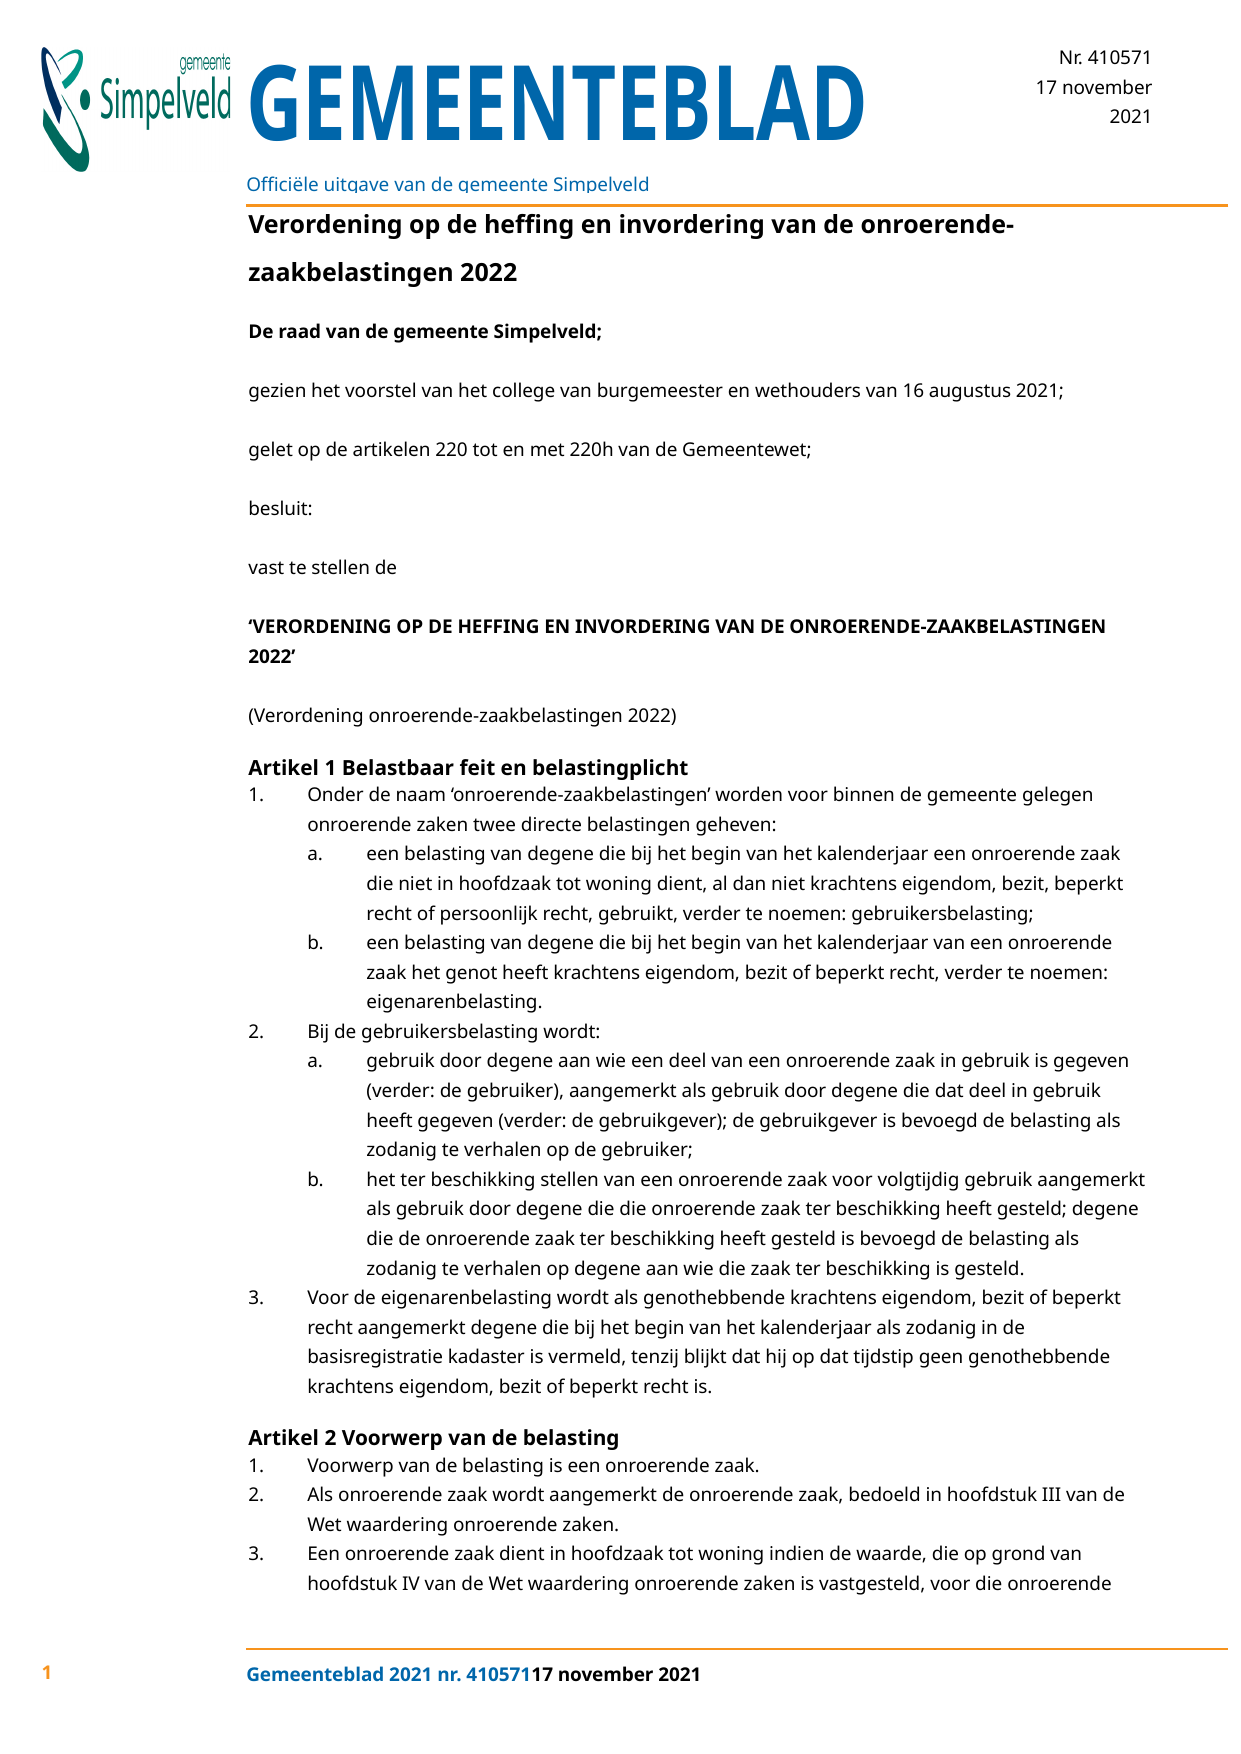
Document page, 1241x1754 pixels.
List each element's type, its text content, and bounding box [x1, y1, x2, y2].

list Voor de eigenarenbelasting wordt als genothebbende krachtens eigendom, bezit of beperkt recht aangemerkt degene die bij het begin van het kalenderjaar als zodanig in de basisregistratie kadaster is vermeld, tenzij blijkt dat hij op dat tijdstip geen genothebbende krachtens eigendom, bezit of beperkt recht is. [248, 1284, 1152, 1399]
list Als onroerende zaak wordt aangemerkt de onroerende zaak, bedoeld in hoofdstuk III van de Wet waardering onroerende zaken. [248, 1481, 1152, 1537]
text Artikel 1 Belastbaar feit en belastingplicht [248, 753, 1152, 781]
list het ter beschikking stellen van een onroerende zaak voor volgtijdig gebruik aangemerkt als gebruik door degene die die onroerende zaak ter beschikking heeft gesteld; degene die de onroerende zaak ter beschikking heeft gesteld is bevoegd de belasting als zodanig te verhalen op degene aan wie die zaak ter beschikking is gesteld. [307, 1166, 1152, 1280]
picture [41, 47, 231, 172]
list Voorwerp van de belasting is een onroerende zaak. [248, 1452, 1152, 1478]
list een belasting van degene die bij het begin van het kalenderjaar van een onroerende zaak het genot heeft krachtens eigendom, bezit of beperkt recht, verder te noemen: eigenarenbelasting. [307, 929, 1152, 1014]
list gebruik door degene aan wie een deel van een onroerende zaak in gebruik is gegeven (verder: de gebruiker), aangemerkt als gebruik door degene die dat deel in gebruik heeft gegeven (verder: de gebruikgever); de gebruikgever is bevoegd de belasting als zodanig te verhalen op de gebruiker; [307, 1048, 1152, 1162]
text besluit: [248, 495, 1152, 521]
list Een onroerende zaak dient in hoofdzaak tot woning indien de waarde, die op grond van hoofdstuk IV van de Wet waardering onroerende zaken is vastgesteld, voor die onroerende [248, 1541, 1152, 1596]
text ‘VERORDENING OP DE HEFFING EN INVORDERING VAN DE ONROERENDE-ZAAKBELASTINGEN 2022’ [248, 614, 1152, 669]
text gezien het voorstel van het college van burgemeester en wethouders van 16 augustus 2021; [248, 377, 1152, 403]
text vast te stellen de [248, 554, 1152, 580]
text Artikel 2 Voorwerp van de belasting [248, 1423, 1152, 1452]
list een belasting van degene die bij het begin van het kalenderjaar een onroerende zaak die niet in hoofdzaak tot woning dient, al dan niet krachtens eigendom, bezit, beperkt recht of persoonlijk recht, gebruikt, verder te noemen: gebruikersbelasting; [307, 841, 1152, 925]
list Bij de gebruikersbelasting wordt: [248, 1018, 1152, 1044]
text gelet op de artikelen 220 tot en met 220h van de Gemeentewet; [248, 436, 1152, 462]
text De raad van de gemeente Simpelveld; [248, 318, 1152, 344]
text (Verordening onroerende-zaakbelastingen 2022) [248, 702, 1152, 728]
text Verordening op de heffing en invordering van de onroerende-zaakbelastingen 2022 [248, 207, 1152, 288]
list Onder de naam ‘onroerende-zaakbelastingen’ worden voor binnen de gemeente gelegen onroerende zaken twee directe belastingen geheven: [248, 781, 1152, 837]
